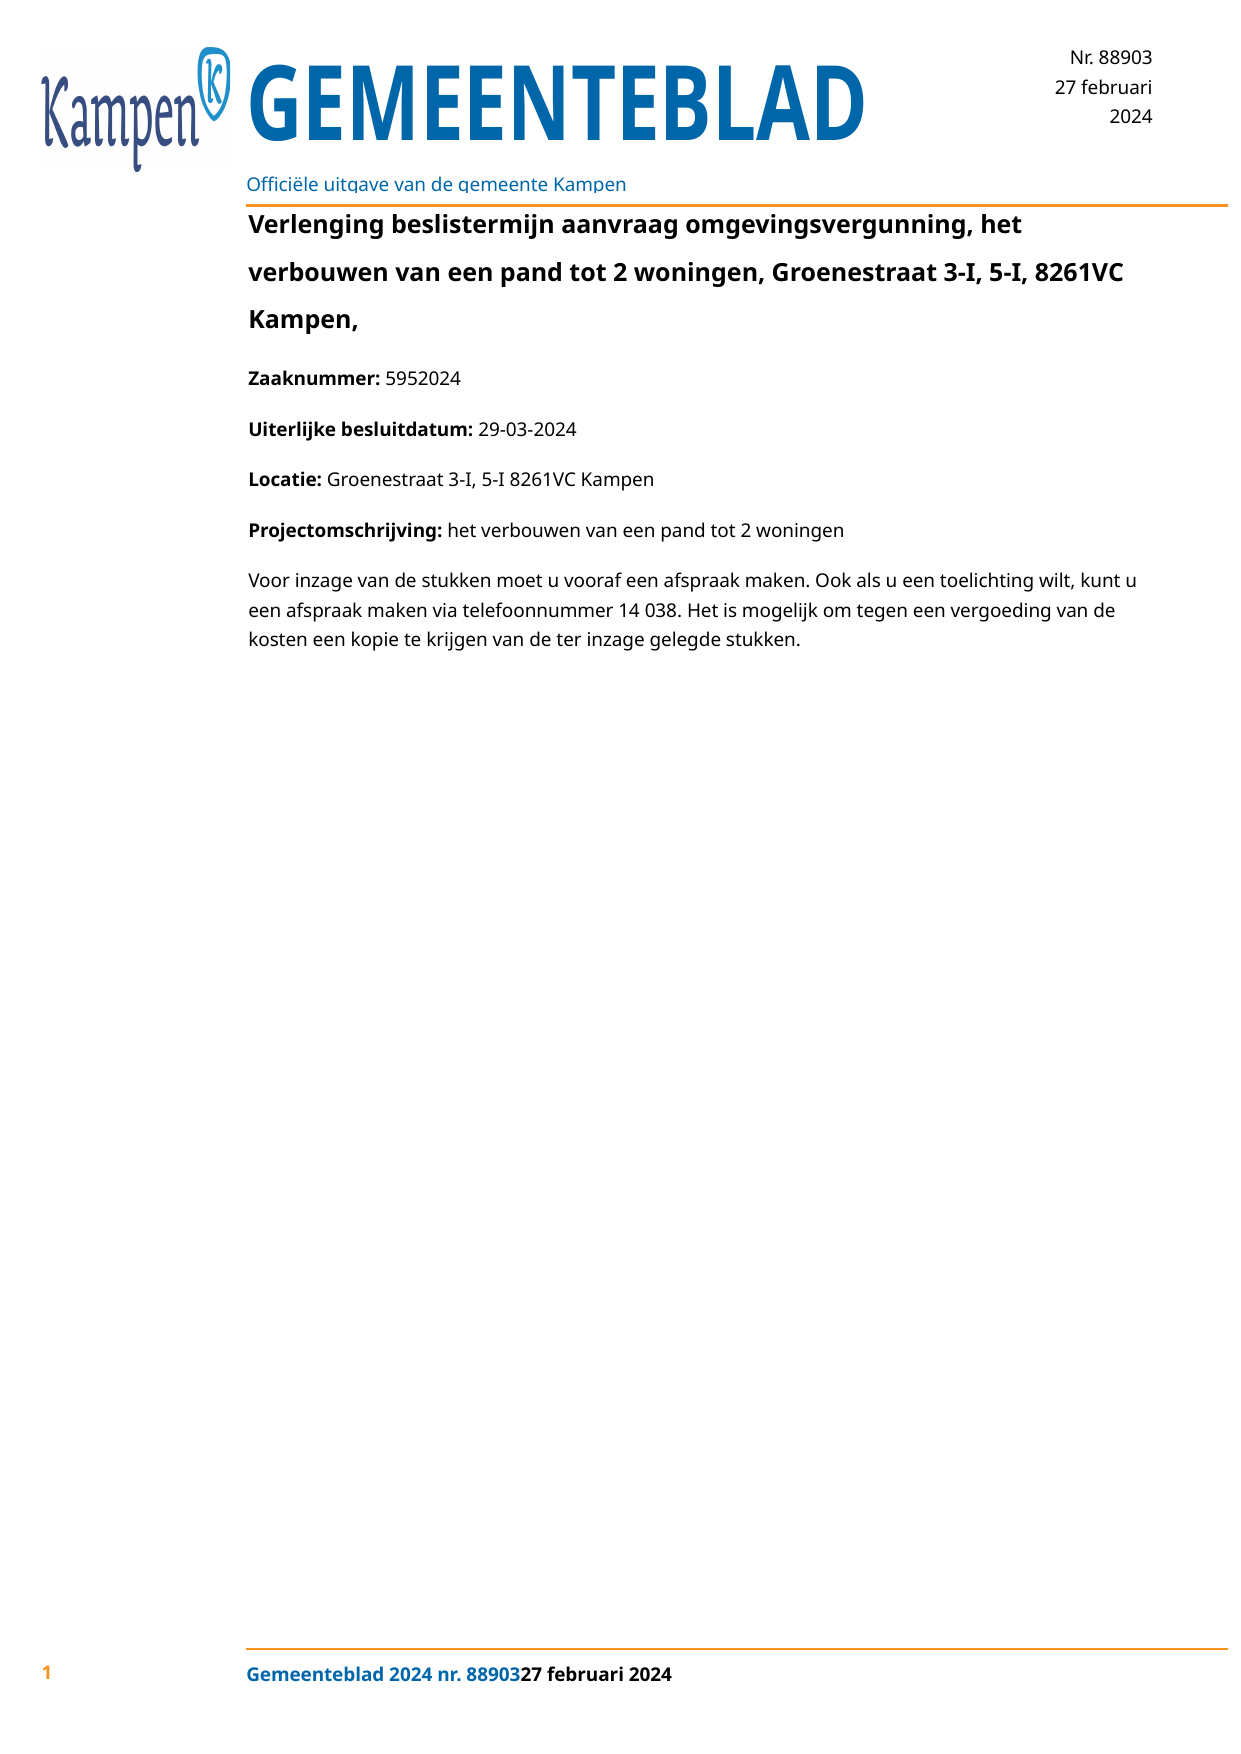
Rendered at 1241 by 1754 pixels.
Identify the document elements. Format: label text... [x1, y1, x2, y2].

text Voor inzage van de stukken moet u vooraf een afspraak maken. Ook als u een toelichting wilt, kunt u een afspraak maken via telefoonnummer 14 038. Het is mogelijk om tegen een vergoeding van de kosten een kopie te krijgen van de ter inzage gelegde stukken. [248, 567, 1152, 652]
text Zaaknummer: 5952024 [248, 366, 1152, 391]
picture [41, 47, 231, 172]
text Projectomschrijving: het verbouwen van een pand tot 2 woningen [248, 517, 1152, 542]
text Locatie: Groenestraat 3-I, 5-I 8261VC Kampen [248, 466, 1152, 492]
text Verlenging beslistermijn aanvraag omgevingsvergunning, het verbouwen van een pand tot 2 woningen, Groenestraat 3-I, 5-I, 8261VC Kampen, [248, 207, 1152, 336]
text Uiterlijke besluitdatum: 29-03-2024 [248, 416, 1152, 442]
